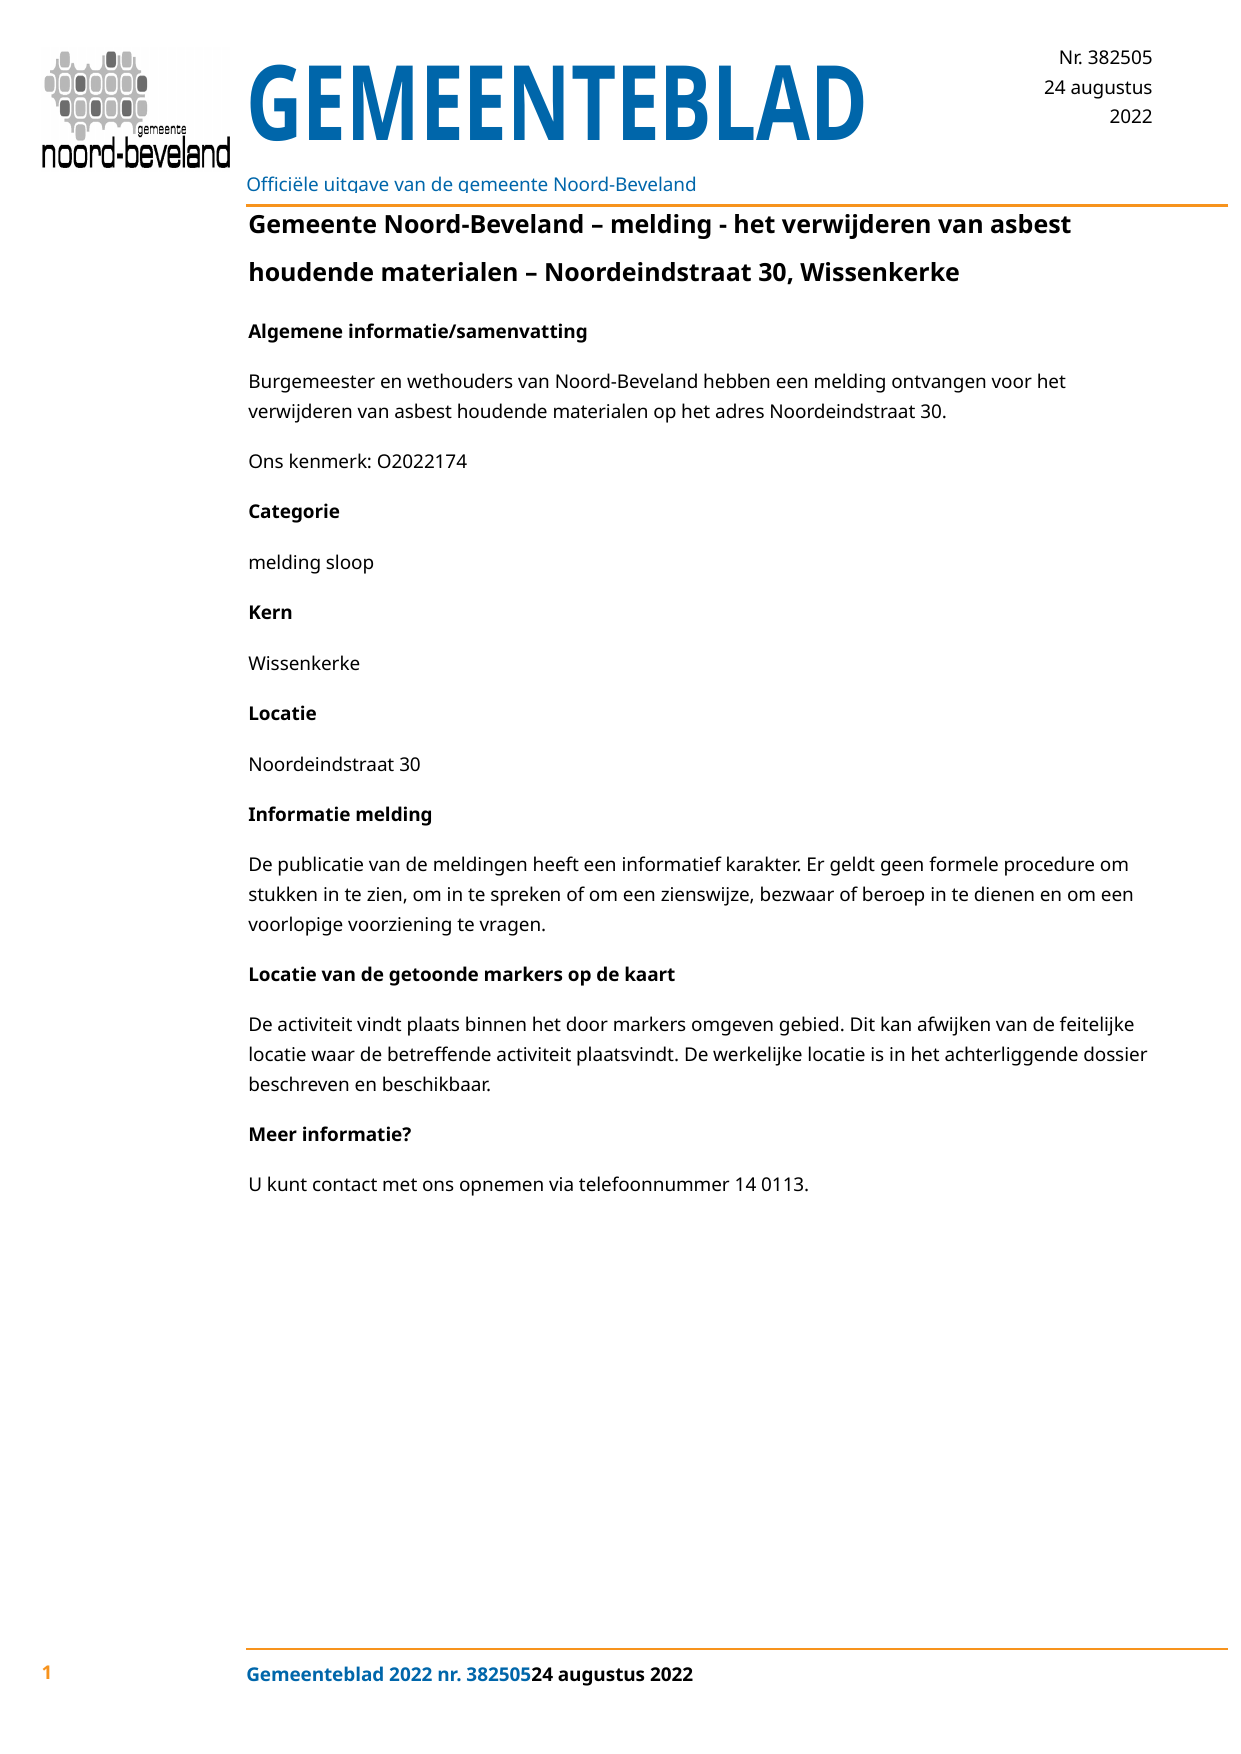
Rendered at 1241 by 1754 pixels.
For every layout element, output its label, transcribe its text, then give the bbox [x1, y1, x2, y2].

text De activiteit vindt plaats binnen het door markers omgeven gebied. Dit kan afwijken van de feitelijke locatie waar de betreffende activiteit plaatsvindt. De werkelijke locatie is in het achterliggende dossier beschreven en beschikbaar. [248, 1012, 1152, 1097]
picture [41, 47, 231, 172]
text Kern [248, 599, 1152, 625]
text Categorie [248, 499, 1152, 524]
text melding sloop [248, 549, 1152, 575]
text Locatie [248, 700, 1152, 726]
text Algemene informatie/samenvatting [248, 318, 1152, 344]
text Noordeindstraat 30 [248, 751, 1152, 777]
text Wissenkerke [248, 650, 1152, 676]
text Locatie van de getoonde markers op de kaart [248, 961, 1152, 987]
text Informatie melding [248, 801, 1152, 827]
text Gemeente Noord-Beveland – melding - het verwijderen van asbest houdende materialen – Noordeindstraat 30, Wissenkerke [248, 207, 1152, 288]
text Burgemeester en wethouders van Noord-Beveland hebben een melding ontvangen voor het verwijderen van asbest houdende materialen op het adres Noordeindstraat 30. [248, 368, 1152, 424]
text Meer informatie? [248, 1121, 1152, 1147]
text U kunt contact met ons opnemen via telefoonnummer 14 0113. [248, 1172, 1152, 1197]
text Ons kenmerk: O2022174 [248, 448, 1152, 474]
text De publicatie van de meldingen heeft een informatief karakter. Er geldt geen formele procedure om stukken in te zien, om in te spreken of om een zienswijze, bezwaar of beroep in te dienen en om een voorlopige voorziening te vragen. [248, 852, 1152, 937]
